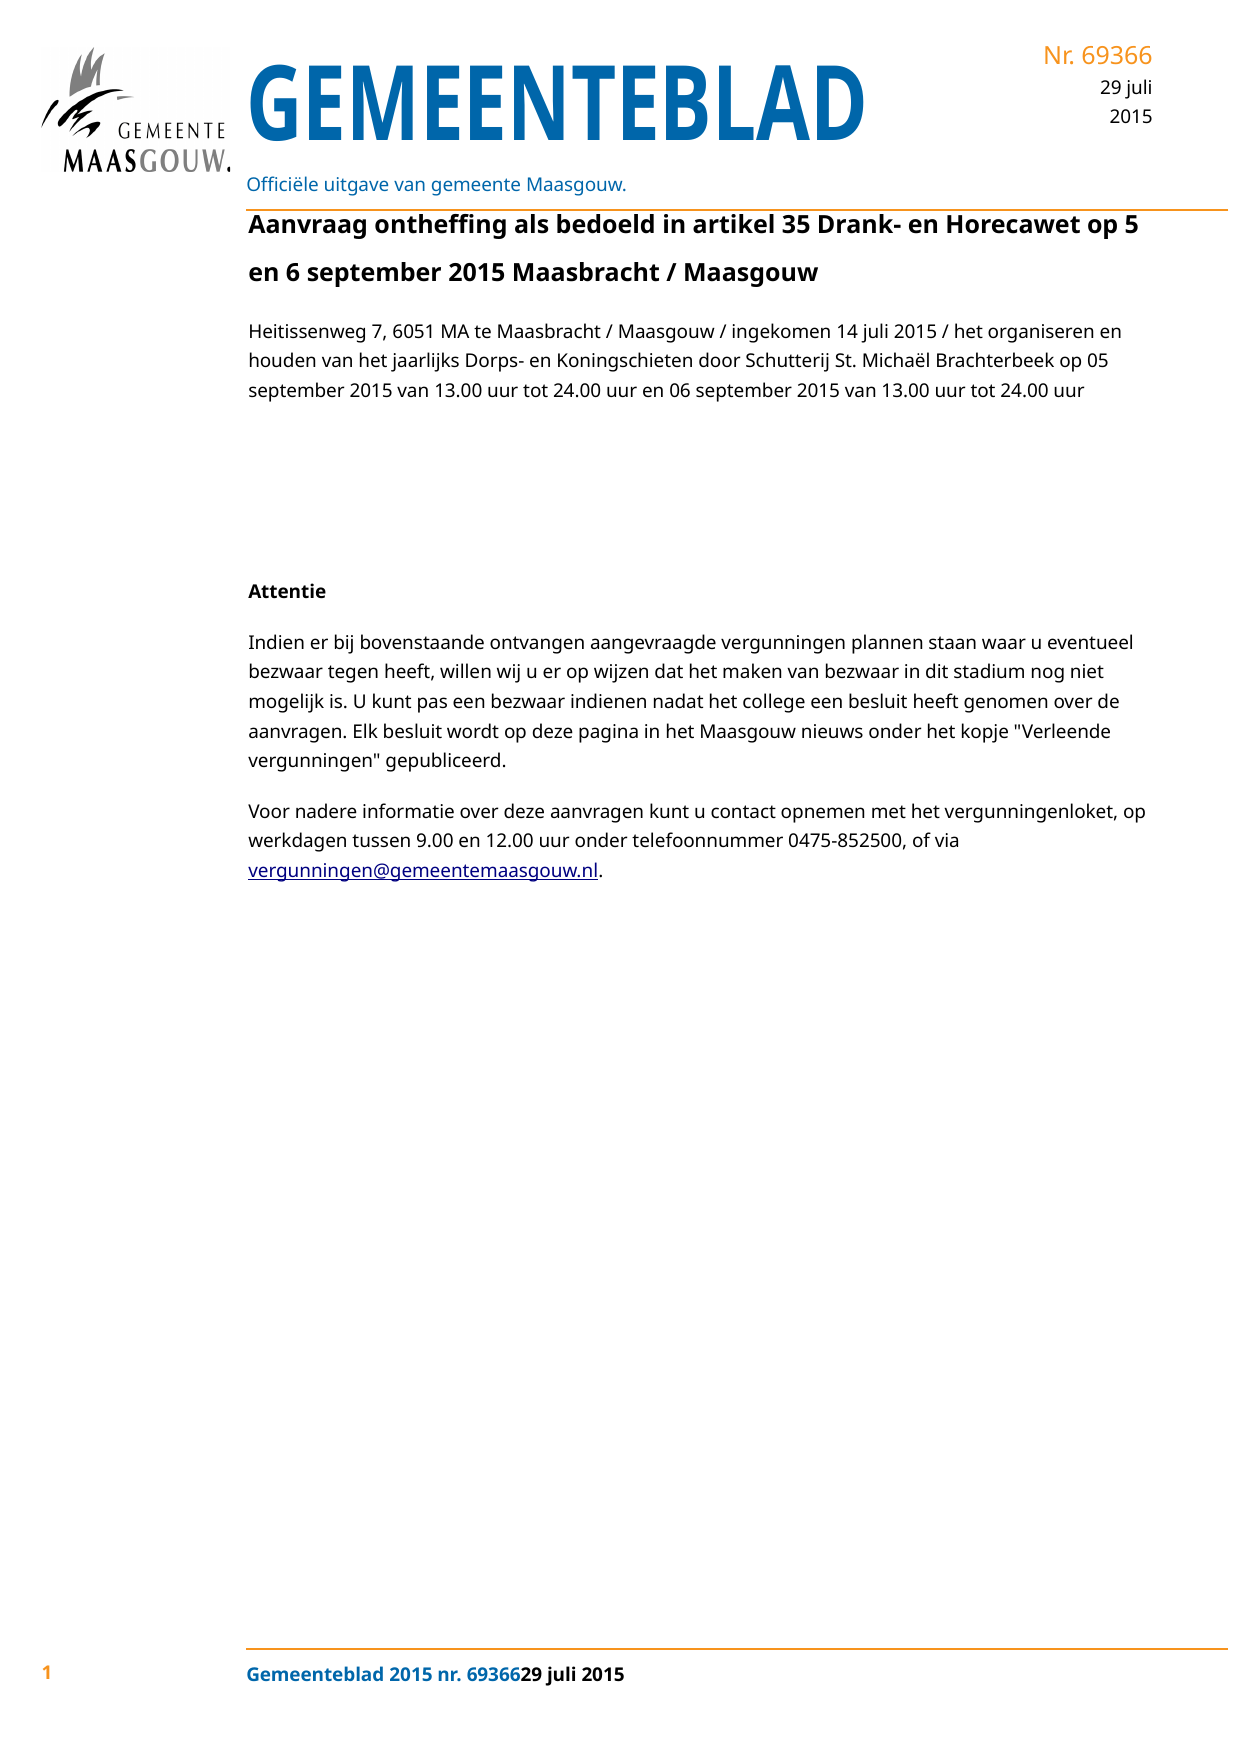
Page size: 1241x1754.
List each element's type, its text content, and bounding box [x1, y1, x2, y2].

picture [41, 47, 231, 172]
text Attentie [248, 579, 1152, 604]
text Heitissenweg 7, 6051 MA te Maasbracht / Maasgouw / ingekomen 14 juli 2015 / het organiseren en houden van het jaarlijks Dorps- en Koningschieten door Schutterij St. Michaël Brachterbeek op 05 september 2015 van 13.00 uur tot 24.00 uur en 06 september 2015 van 13.00 uur tot 24.00 uur [248, 318, 1152, 403]
text Voor nadere informatie over deze aanvragen kunt u contact opnemen met het vergunningenloket, op werkdagen tussen 9.00 en 12.00 uur onder telefoonnummer 0475-852500, of via vergunningen@gemeentemaasgouw.nl. [248, 798, 1152, 883]
text Aanvraag ontheffing als bedoeld in artikel 35 Drank- en Horecawet op 5 en 6 september 2015 Maasbracht / Maasgouw [248, 211, 1152, 288]
text Indien er bij bovenstaande ontvangen aangevraagde vergunningen plannen staan waar u eventueel bezwaar tegen heeft, willen wij u er op wijzen dat het maken van bezwaar in dit stadium nog niet mogelijk is. U kunt pas een bezwaar indienen nadat het college een besluit heeft genomen over de aanvragen. Elk besluit wordt op deze pagina in het Maasgouw nieuws onder het kopje "Verleende vergunningen" gepubliceerd. [248, 629, 1152, 773]
